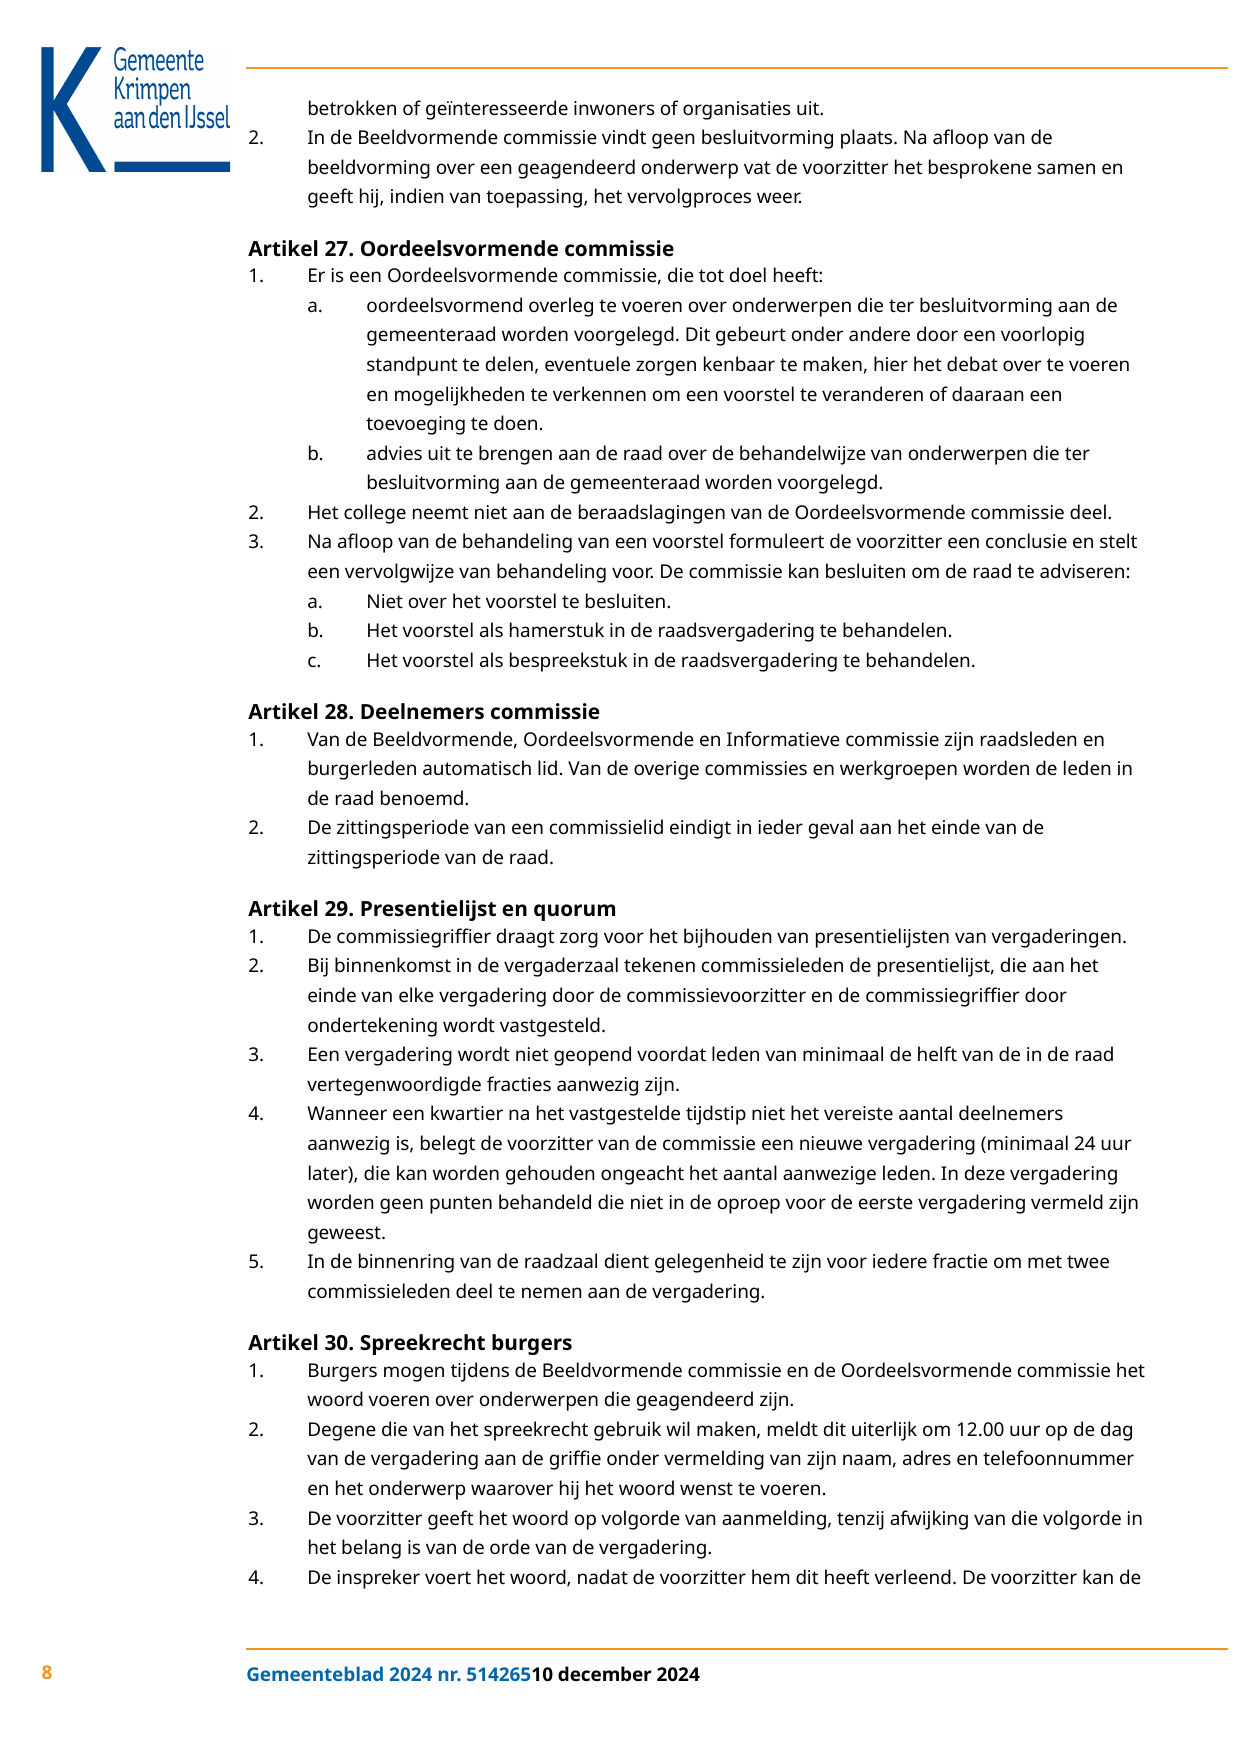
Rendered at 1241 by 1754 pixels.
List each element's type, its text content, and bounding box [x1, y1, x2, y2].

list Bij binnenkomst in de vergaderzaal tekenen commissieleden de presentielijst, die aan het einde van elke vergadering door de commissievoorzitter en de commissiegriffier door ondertekening wordt vastgesteld. [248, 953, 1152, 1037]
picture [41, 47, 231, 172]
text Artikel 29. Presentielijst en quorum [248, 894, 1152, 923]
list In de Beeldvormende commissie vindt geen besluitvorming plaats. Na afloop van de beeldvorming over een geagendeerd onderwerp vat de voorzitter het besprokene samen en geeft hij, indien van toepassing, het vervolgproces weer. [248, 124, 1152, 209]
list De commissiegriffier draagt zorg voor het bijhouden van presentielijsten van vergaderingen. [248, 923, 1152, 949]
list Degene die van het spreekrecht gebruik wil maken, meldt dit uiterlijk om 12.00 uur op de dag van de vergadering aan de griffie onder vermelding van zijn naam, adres en telefoonnummer en het onderwerp waarover hij het woord wenst te voeren. [248, 1416, 1152, 1501]
list Niet over het voorstel te besluiten. [307, 588, 1152, 613]
list Wanneer een kwartier na het vastgestelde tijdstip niet het vereiste aantal deelnemers aanwezig is, belegt de voorzitter van de commissie een nieuwe vergadering (minimaal 24 uur later), die kan worden gehouden ongeacht het aantal aanwezige leden. In deze vergadering worden geen punten behandeld die niet in de oproep voor de eerste vergadering vermeld zijn geweest. [248, 1101, 1152, 1244]
list Er is een Oordeelsvormende commissie, die tot doel heeft: [248, 262, 1152, 288]
list oordeelsvormend overleg te voeren over onderwerpen die ter besluitvorming aan de gemeenteraad worden voorgelegd. Dit gebeurt onder andere door een voorlopig standpunt te delen, eventuele zorgen kenbaar te maken, hier het debat over te voeren en mogelijkheden te verkennen om een voorstel te veranderen of daaraan een toevoeging te doen. [307, 292, 1152, 436]
list De inspreker voert het woord, nadat de voorzitter hem dit heeft verleend. De voorzitter kan de [248, 1564, 1152, 1590]
text Artikel 30. Spreekrecht burgers [248, 1328, 1152, 1357]
list Burgers mogen tijdens de Beeldvormende commissie en de Oordeelsvormende commissie het woord voeren over onderwerpen die geagendeerd zijn. [248, 1357, 1152, 1412]
list advies uit te brengen aan de raad over de behandelwijze van onderwerpen die ter besluitvorming aan de gemeenteraad worden voorgelegd. [307, 440, 1152, 495]
text Artikel 28. Deelnemers commissie [248, 697, 1152, 726]
list Een vergadering wordt niet geopend voordat leden van minimaal de helft van de in de raad vertegenwoordigde fracties aanwezig zijn. [248, 1041, 1152, 1097]
list Het voorstel als bespreekstuk in de raadsvergadering te behandelen. [307, 647, 1152, 673]
list De zittingsperiode van een commissielid eindigt in ieder geval aan het einde van de zittingsperiode van de raad. [248, 814, 1152, 870]
list Het voorstel als hamerstuk in de raadsvergadering te behandelen. [307, 617, 1152, 643]
list Het college neemt niet aan de beraadslagingen van de Oordeelsvormende commissie deel. [248, 499, 1152, 525]
text Artikel 27. Oordeelsvormende commissie [248, 234, 1152, 262]
list betrokken of geïnteresseerde inwoners of organisaties uit. [248, 95, 1152, 121]
list In de binnenring van de raadzaal dient gelegenheid te zijn voor iedere fractie om met twee commissieleden deel te nemen aan de vergadering. [248, 1248, 1152, 1304]
list Na afloop van de behandeling van een voorstel formuleert de voorzitter een conclusie en stelt een vervolgwijze van behandeling voor. De commissie kan besluiten om de raad te adviseren: [248, 529, 1152, 584]
list Van de Beeldvormende, Oordeelsvormende en Informatieve commissie zijn raadsleden en burgerleden automatisch lid. Van de overige commissies en werkgroepen worden de leden in de raad benoemd. [248, 726, 1152, 811]
list De voorzitter geeft het woord op volgorde van aanmelding, tenzij afwijking van die volgorde in het belang is van de orde van de vergadering. [248, 1505, 1152, 1560]
